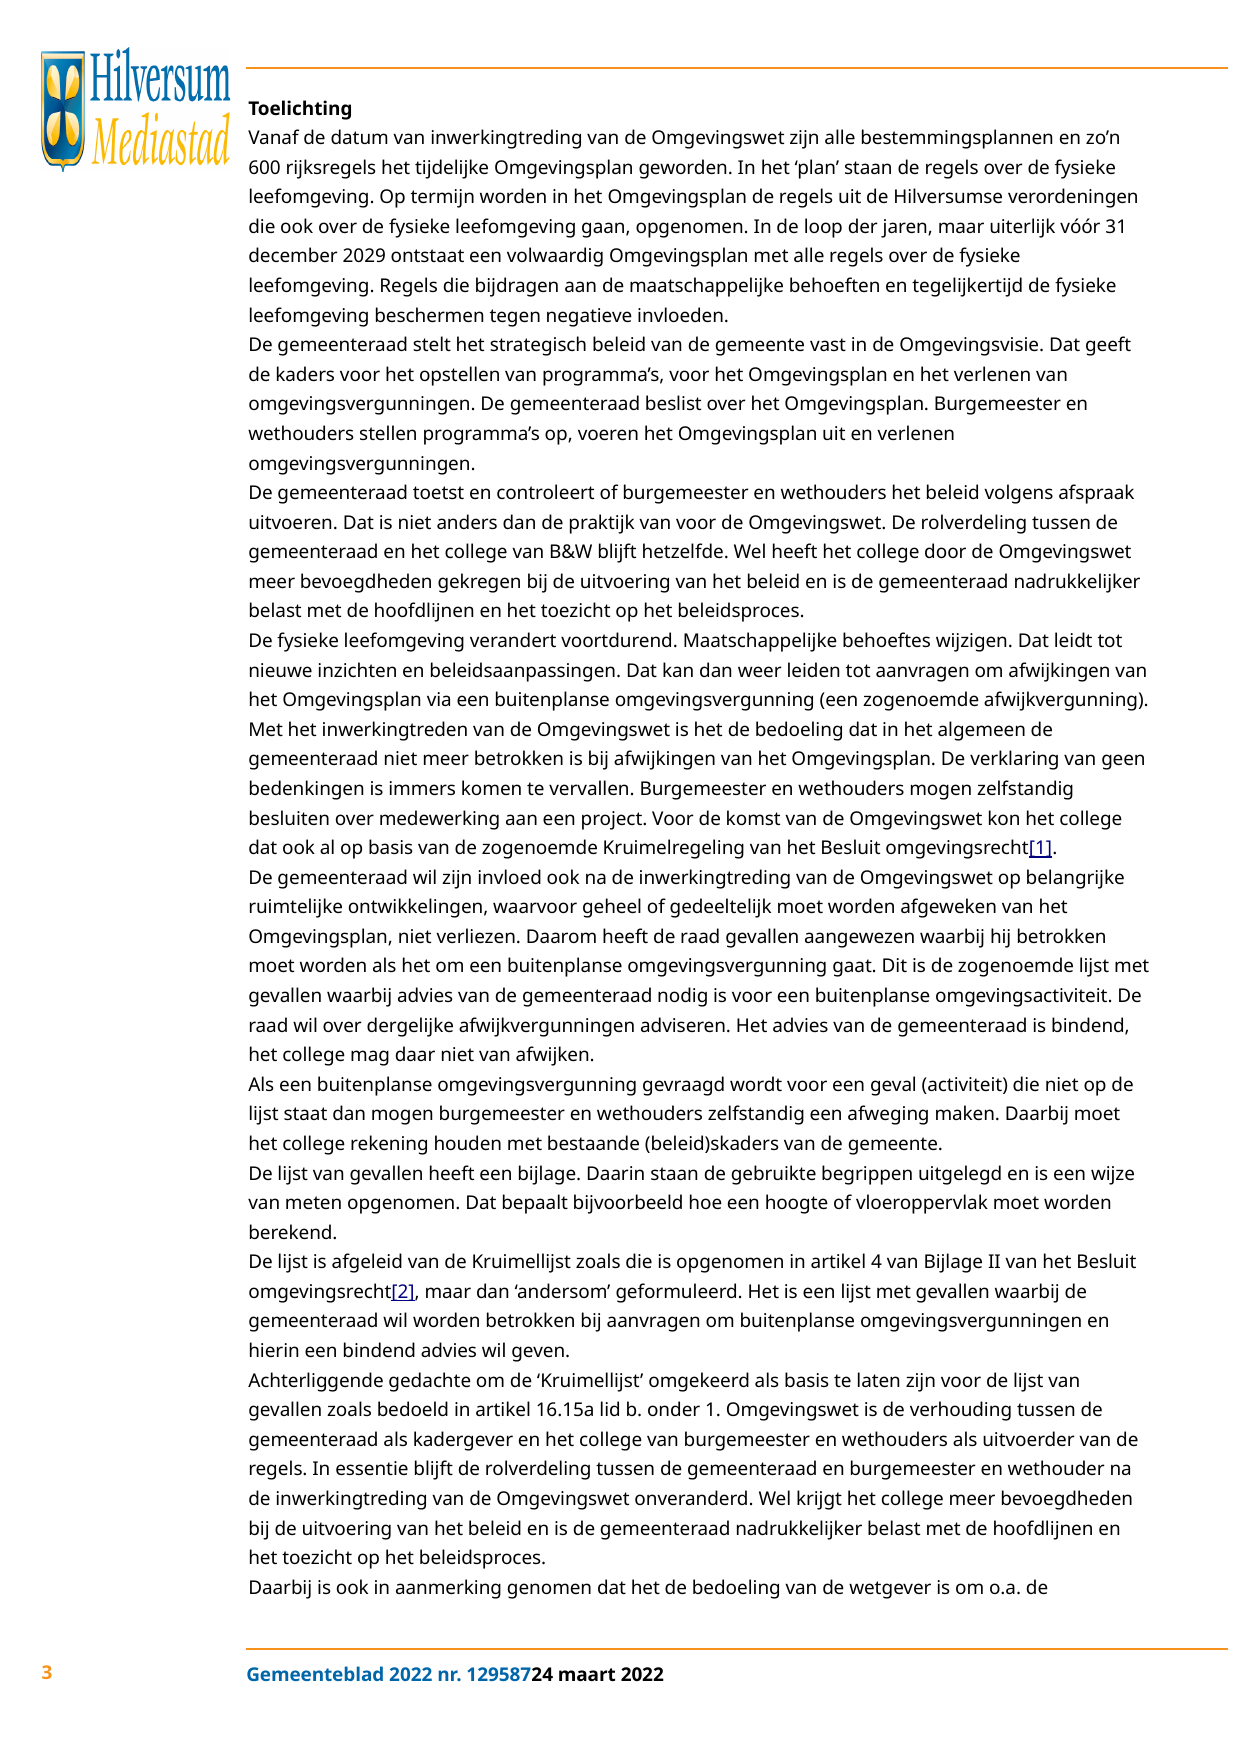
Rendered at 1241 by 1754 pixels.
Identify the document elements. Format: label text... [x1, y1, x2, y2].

text De fysieke leefomgeving verandert voortdurend. Maatschappelijke behoeftes wijzigen. Dat leidt tot nieuwe inzichten en beleidsaanpassingen. Dat kan dan weer leiden tot aanvragen om afwijkingen van het Omgevingsplan via een buitenplanse omgevingsvergunning (een zogenoemde afwijkvergunning). [248, 627, 1152, 712]
text Achterliggende gedachte om de ‘Kruimellijst’ omgekeerd als basis te laten zijn voor de lijst van gevallen zoals bedoeld in artikel 16.15a lid b. onder 1. Omgevingswet is de verhouding tussen de gemeenteraad als kadergever en het college van burgemeester en wethouders als uitvoerder van de regels. In essentie blijft de rolverdeling tussen de gemeenteraad en burgemeester en wethouder na de inwerkingtreding van de Omgevingswet onveranderd. Wel krijgt het college meer bevoegdheden bij de uitvoering van het beleid en is de gemeenteraad nadrukkelijker belast met de hoofdlijnen en het toezicht op het beleidsproces. [248, 1367, 1152, 1570]
text De gemeenteraad toetst en controleert of burgemeester en wethouders het beleid volgens afspraak uitvoeren. Dat is niet anders dan de praktijk van voor de Omgevingswet. De rolverdeling tussen de gemeenteraad en het college van B&W blijft hetzelfde. Wel heeft het college door de Omgevingswet meer bevoegdheden gekregen bij de uitvoering van het beleid en is de gemeenteraad nadrukkelijker belast met de hoofdlijnen en het toezicht op het beleidsproces. [248, 479, 1152, 623]
text De gemeenteraad wil zijn invloed ook na de inwerkingtreding van de Omgevingswet op belangrijke ruimtelijke ontwikkelingen, waarvoor geheel of gedeeltelijk moet worden afgeweken van het Omgevingsplan, niet verliezen. Daarom heeft de raad gevallen aangewezen waarbij hij betrokken moet worden als het om een buitenplanse omgevingsvergunning gaat. Dit is de zogenoemde lijst met gevallen waarbij advies van de gemeenteraad nodig is voor een buitenplanse omgevingsactiviteit. De raad wil over dergelijke afwijkvergunningen adviseren. Het advies van de gemeenteraad is bindend, het college mag daar niet van afwijken. [248, 864, 1152, 1067]
text Als een buitenplanse omgevingsvergunning gevraagd wordt voor een geval (activiteit) die niet op de lijst staat dan mogen burgemeester en wethouders zelfstandig een afweging maken. Daarbij moet het college rekening houden met bestaande (beleid)skaders van de gemeente. [248, 1071, 1152, 1156]
text Vanaf de datum van inwerkingtreding van de Omgevingswet zijn alle bestemmingsplannen en zo’n 600 rijksregels het tijdelijke Omgevingsplan geworden. In het ‘plan’ staan de regels over de fysieke leefomgeving. Op termijn worden in het Omgevingsplan de regels uit de Hilversumse verordeningen die ook over de fysieke leefomgeving gaan, opgenomen. In de loop der jaren, maar uiterlijk vóór 31 december 2029 ontstaat een volwaardig Omgevingsplan met alle regels over de fysieke leefomgeving. Regels die bijdragen aan de maatschappelijke behoeften en tegelijkertijd de fysieke leefomgeving beschermen tegen negatieve invloeden. [248, 124, 1152, 328]
text De gemeenteraad stelt het strategisch beleid van de gemeente vast in de Omgevingsvisie. Dat geeft de kaders voor het opstellen van programma’s, voor het Omgevingsplan en het verlenen van omgevingsvergunningen. De gemeenteraad beslist over het Omgevingsplan. Burgemeester en wethouders stellen programma’s op, voeren het Omgevingsplan uit en verlenen omgevingsvergunningen. [248, 331, 1152, 476]
text De lijst is afgeleid van de Kruimellijst zoals die is opgenomen in artikel 4 van Bijlage II van het Besluit omgevingsrecht[2], maar dan ‘andersom’ geformuleerd. Het is een lijst met gevallen waarbij de gemeenteraad wil worden betrokken bij aanvragen om buitenplanse omgevingsvergunningen en hierin een bindend advies wil geven. [248, 1248, 1152, 1363]
text De lijst van gevallen heeft een bijlage. Daarin staan de gebruikte begrippen uitgelegd en is een wijze van meten opgenomen. Dat bepaalt bijvoorbeeld hoe een hoogte of vloeroppervlak moet worden berekend. [248, 1160, 1152, 1245]
text Toelichting [248, 95, 1152, 121]
text Daarbij is ook in aanmerking genomen dat het de bedoeling van de wetgever is om o.a. de [248, 1574, 1152, 1600]
text Met het inwerkingtreden van de Omgevingswet is het de bedoeling dat in het algemeen de gemeenteraad niet meer betrokken is bij afwijkingen van het Omgevingsplan. De verklaring van geen bedenkingen is immers komen te vervallen. Burgemeester en wethouders mogen zelfstandig besluiten over medewerking aan een project. Voor de komst van de Omgevingswet kon het college dat ook al op basis van de zogenoemde Kruimelregeling van het Besluit omgevingsrecht[1]. [248, 716, 1152, 860]
picture [41, 47, 231, 172]
